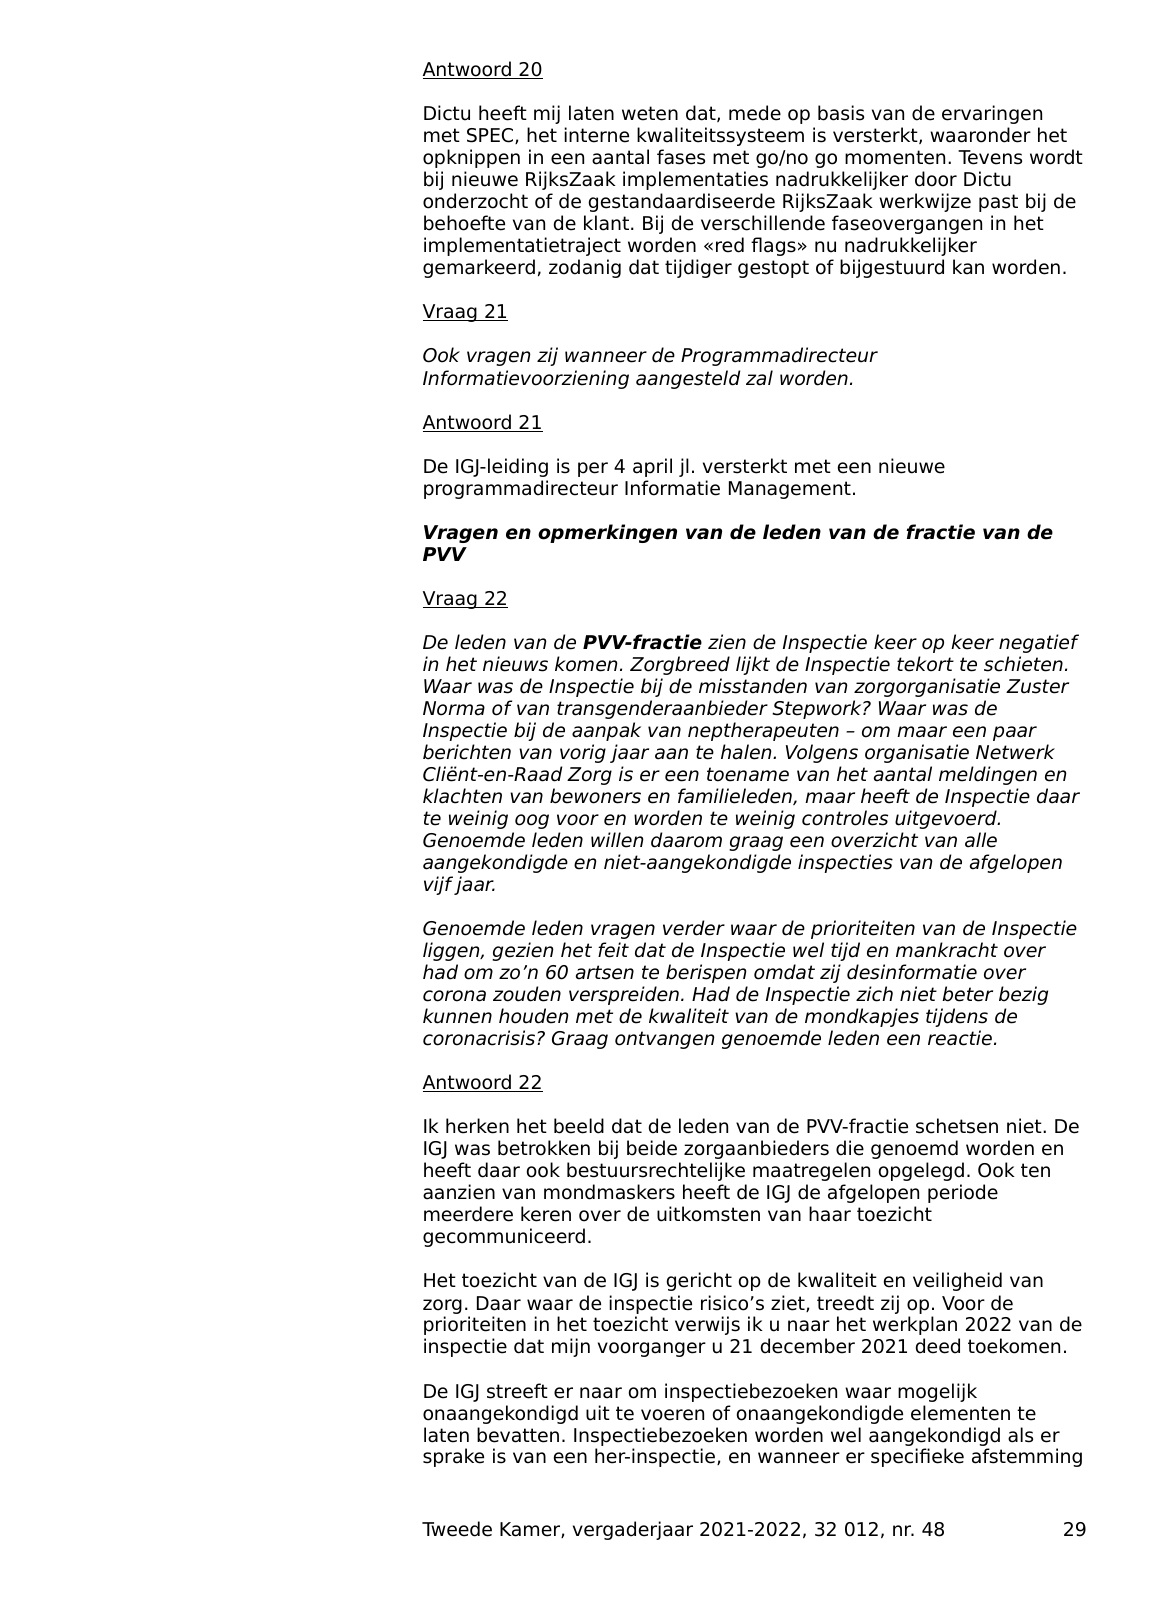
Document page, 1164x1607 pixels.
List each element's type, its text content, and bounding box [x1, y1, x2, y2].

subtitle Vraag 22 [422, 588, 1087, 610]
subtitle Antwoord 21 [422, 412, 1087, 433]
text De IGJ-leiding is per 4 april jl. versterkt met een nieuwe programmadirecteur Informatie Management. [422, 456, 1087, 500]
subtitle Antwoord 22 [422, 1072, 1087, 1094]
subtitle Vragen en opmerkingen van de leden van de fractie van de PVV [422, 522, 1087, 566]
text Ik herken het beeld dat de leden van de PVV-fractie schetsen niet. De IGJ was betrokken bij beide zorgaanbieders die genoemd worden en heeft daar ook bestuursrechtelijke maatregelen opgelegd. Ook ten aanzien van mondmaskers heeft de IGJ de afgelopen periode meerdere keren over de uitkomsten van haar toezicht gecommuniceerd. [422, 1116, 1087, 1248]
text De IGJ streeft er naar om inspectiebezoeken waar mogelijk onaangekondigd uit te voeren of onaangekondigde elementen te laten bevatten. Inspectiebezoeken worden wel aangekondigd als er sprake is van een her-inspectie, en wanneer er specifieke afstemming [422, 1381, 1087, 1468]
text De leden van de PVV-fractie zien de Inspectie keer op keer negatief in het nieuws komen. Zorgbreed lijkt de Inspectie tekort te schieten. Waar was de Inspectie bij de misstanden van zorgorganisatie Zuster Norma of van transgenderaanbieder Stepwork? Waar was de Inspectie bij de aanpak van neptherapeuten – om maar een paar berichten van vorig jaar aan te halen. Volgens organisatie Netwerk Cliënt-en-Raad Zorg is er een toename van het aantal meldingen en klachten van bewoners en familieleden, maar heeft de Inspectie daar te weinig oog voor en worden te weinig controles uitgevoerd. Genoemde leden willen daarom graag een overzicht van alle aangekondigde en niet-aangekondigde inspecties van de afgelopen vijf jaar. [422, 632, 1087, 896]
text Het toezicht van de IGJ is gericht op de kwaliteit en veiligheid van zorg. Daar waar de inspectie risico’s ziet, treedt zij op. Voor de prioriteiten in het toezicht verwijs ik u naar het werkplan 2022 van de inspectie dat mijn voorganger u 21 december 2021 deed toekomen. [422, 1270, 1087, 1358]
subtitle Antwoord 20 [422, 59, 1087, 81]
text Genoemde leden vragen verder waar de prioriteiten van de Inspectie liggen, gezien het feit dat de Inspectie wel tijd en mankracht over had om zo’n 60 artsen te berispen omdat zij desinformatie over corona zouden verspreiden. Had de Inspectie zich niet beter bezig kunnen houden met de kwaliteit van de mondkapjes tijdens de coronacrisis? Graag ontvangen genoemde leden een reactie. [422, 918, 1087, 1050]
subtitle Vraag 21 [422, 301, 1087, 323]
text Ook vragen zij wanneer de Programmadirecteur Informatievoorziening aangesteld zal worden. [422, 345, 1087, 389]
text Dictu heeft mij laten weten dat, mede op basis van de ervaringen met SPEC, het interne kwaliteitssysteem is versterkt, waaronder het opknippen in een aantal fases met go/no go momenten. Tevens wordt bij nieuwe RijksZaak implementaties nadrukkelijker door Dictu onderzocht of de gestandaardiseerde RijksZaak werkwijze past bij de behoefte van de klant. Bij de verschillende faseovergangen in het implementatietraject worden «red flags» nu nadrukkelijker gemarkeerd, zodanig dat tijdiger gestopt of bijgestuurd kan worden. [422, 103, 1087, 279]
